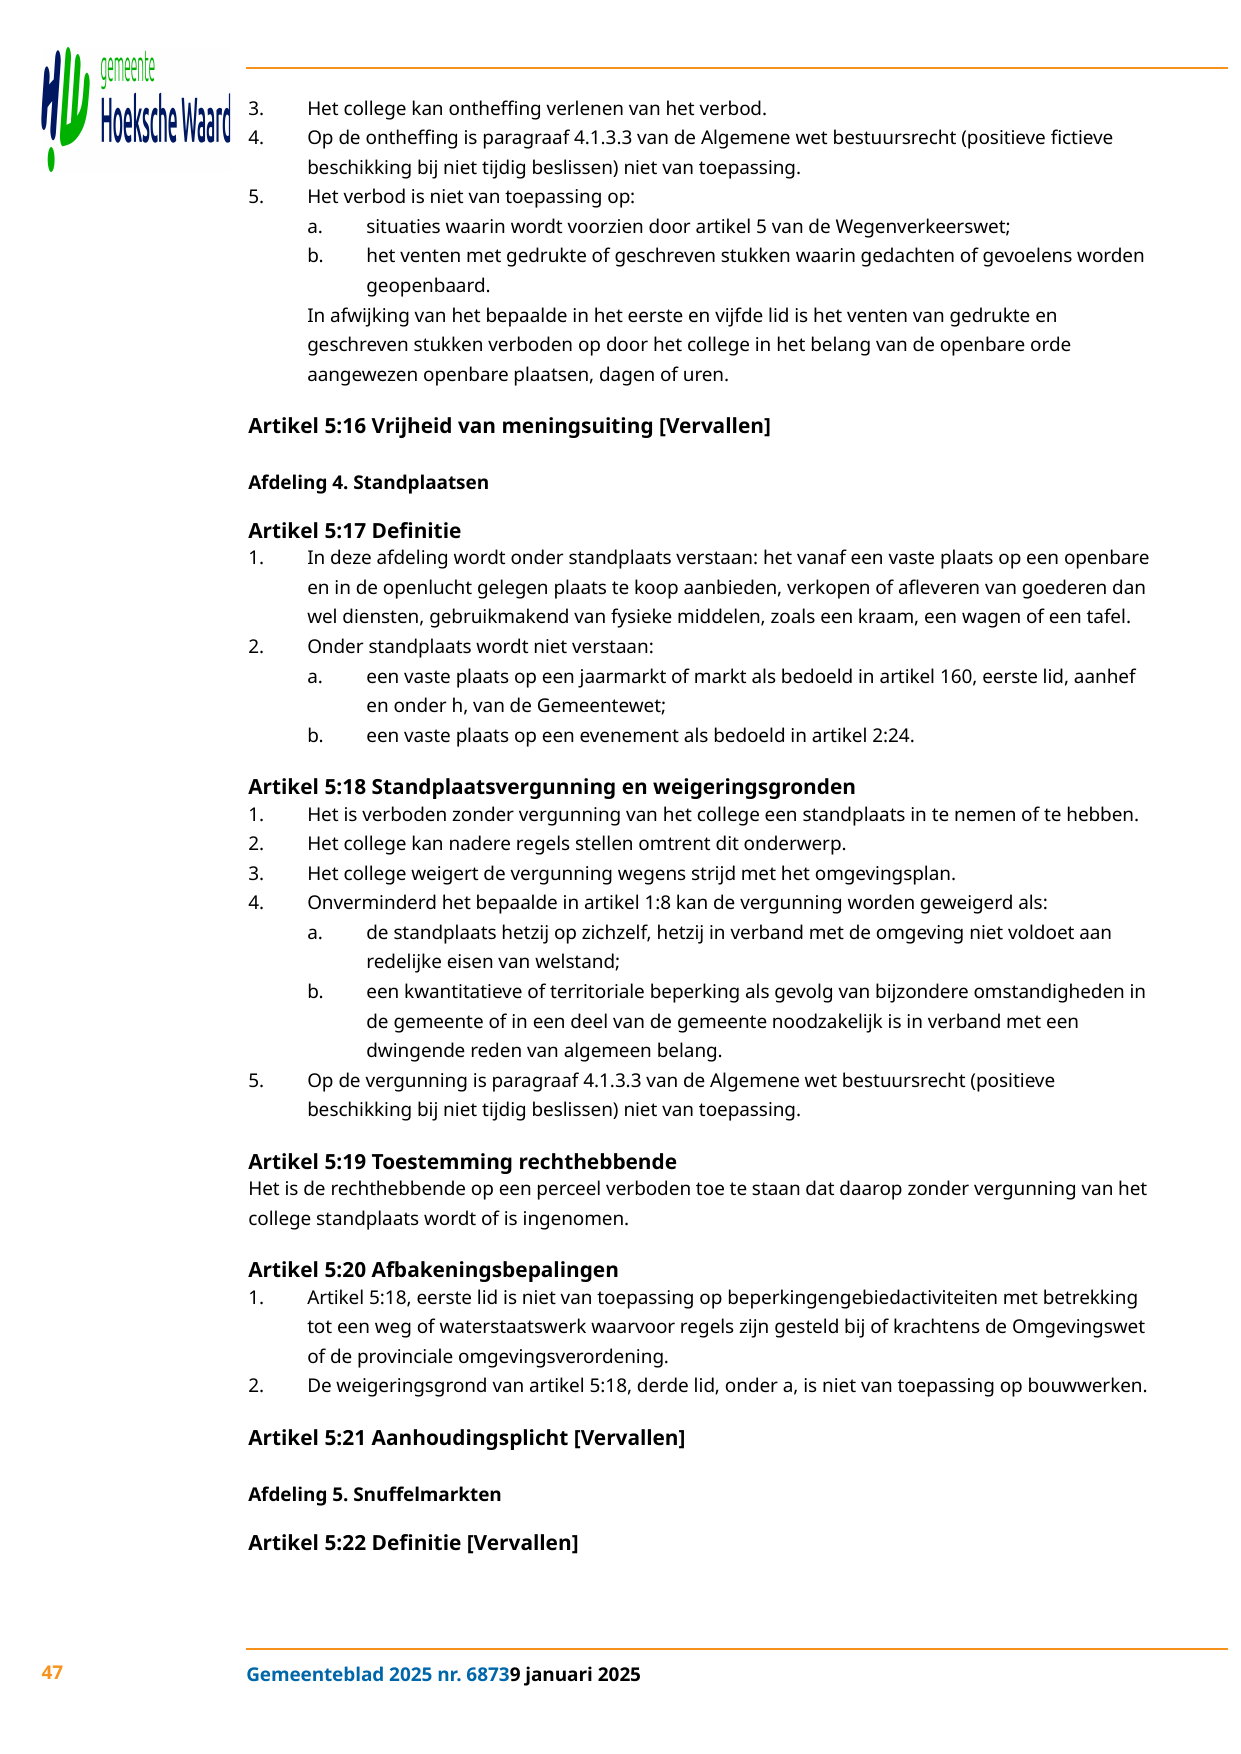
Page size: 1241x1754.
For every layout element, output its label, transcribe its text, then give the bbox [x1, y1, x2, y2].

list Onder standplaats wordt niet verstaan: [248, 633, 1152, 659]
text Artikel 5:22 Definitie [Vervallen] [248, 1528, 1152, 1556]
text Afdeling 4. Standplaatsen [248, 469, 1152, 495]
list Op de ontheffing is paragraaf 4.1.3.3 van de Algemene wet bestuursrecht (positieve fictieve beschikking bij niet tijdig beslissen) niet van toepassing. [248, 124, 1152, 180]
text Artikel 5:18 Standplaatsvergunning en weigeringsgronden [248, 772, 1152, 801]
list het venten met gedrukte of geschreven stukken waarin gedachten of gevoelens worden geopenbaard. [307, 243, 1152, 298]
list Onverminderd het bepaalde in artikel 1:8 kan de vergunning worden geweigerd als: [248, 889, 1152, 915]
list een kwantitatieve of territoriale beperking als gevolg van bijzondere omstandigheden in de gemeente of in een deel van de gemeente noodzakelijk is in verband met een dwingende reden van algemeen belang. [307, 978, 1152, 1063]
list Artikel 5:18, eerste lid is niet van toepassing op beperkingengebiedactiviteiten met betrekking tot een weg of waterstaatswerk waarvoor regels zijn gesteld bij of krachtens de Omgevingswet of de provinciale omgevingsverordening. [248, 1284, 1152, 1369]
list de standplaats hetzij op zichzelf, hetzij in verband met de omgeving niet voldoet aan redelijke eisen van welstand; [307, 919, 1152, 974]
picture [41, 47, 231, 172]
text Artikel 5:20 Afbakeningsbepalingen [248, 1256, 1152, 1284]
list Op de vergunning is paragraaf 4.1.3.3 van de Algemene wet bestuursrecht (positieve beschikking bij niet tijdig beslissen) niet van toepassing. [248, 1067, 1152, 1122]
list een vaste plaats op een jaarmarkt of markt als bedoeld in artikel 160, eerste lid, aanhef en onder h, van de Gemeentewet; [307, 663, 1152, 718]
list Het verbod is niet van toepassing op: [248, 183, 1152, 209]
list In deze afdeling wordt onder standplaats verstaan: het vanaf een vaste plaats op een openbare en in de openlucht gelegen plaats te koop aanbieden, verkopen of afleveren van goederen dan wel diensten, gebruikmakend van fysieke middelen, zoals een kraam, een wagen of een tafel. [248, 544, 1152, 629]
text Afdeling 5. Snuffelmarkten [248, 1481, 1152, 1507]
list Het college kan nadere regels stellen omtrent dit onderwerp. [248, 830, 1152, 856]
list De weigeringsgrond van artikel 5:18, derde lid, onder a, is niet van toepassing op bouwwerken. [248, 1373, 1152, 1398]
text Artikel 5:19 Toestemming rechthebbende [248, 1147, 1152, 1176]
text Het is de rechthebbende op een perceel verboden toe te staan dat daarop zonder vergunning van het college standplaats wordt of is ingenomen. [248, 1176, 1152, 1231]
list Het is verboden zonder vergunning van het college een standplaats in te nemen of te hebben. [248, 801, 1152, 827]
list In afwijking van het bepaalde in het eerste en vijfde lid is het venten van gedrukte en geschreven stukken verboden op door het college in het belang van de openbare orde aangewezen openbare plaatsen, dagen of uren. [248, 302, 1152, 387]
text Artikel 5:21 Aanhoudingsplicht [Vervallen] [248, 1423, 1152, 1452]
list situaties waarin wordt voorzien door artikel 5 van de Wegenverkeerswet; [307, 213, 1152, 239]
list een vaste plaats op een evenement als bedoeld in artikel 2:24. [307, 722, 1152, 748]
list Het college kan ontheffing verlenen van het verbod. [248, 95, 1152, 121]
text Artikel 5:16 Vrijheid van meningsuiting [Vervallen] [248, 411, 1152, 440]
list Het college weigert de vergunning wegens strijd met het omgevingsplan. [248, 860, 1152, 886]
text Artikel 5:17 Definitie [248, 516, 1152, 544]
